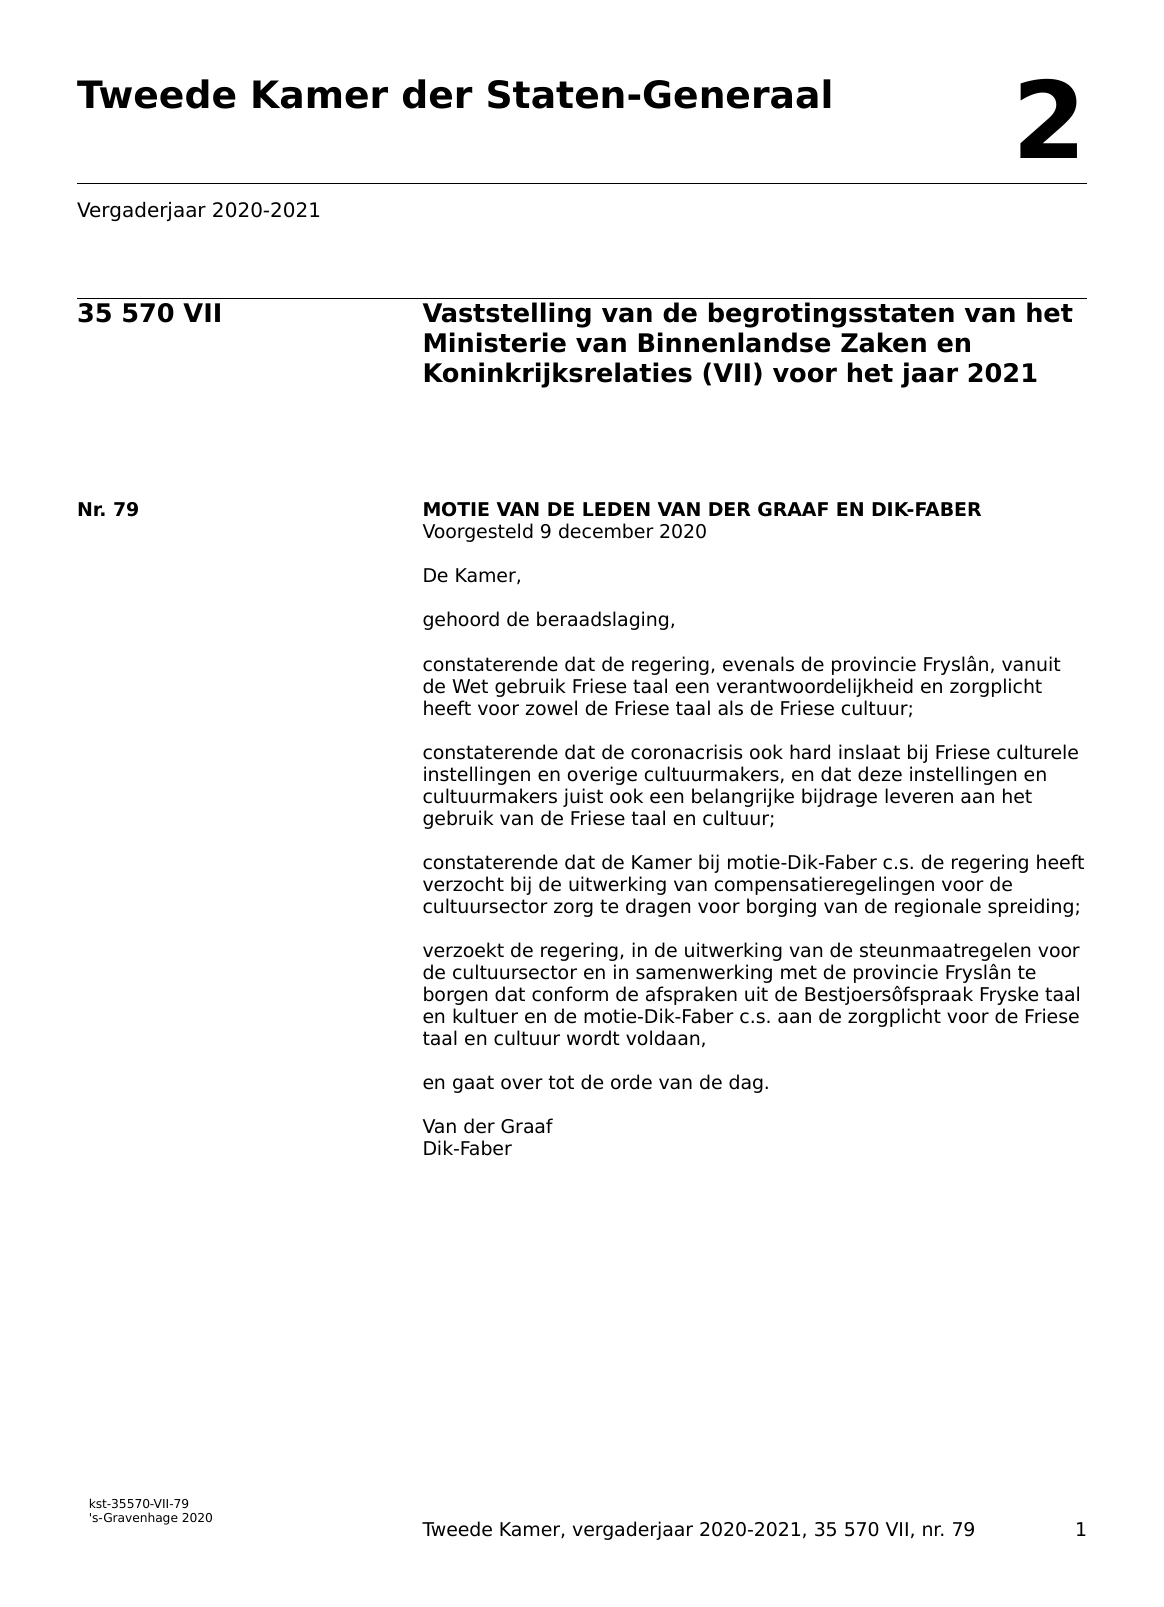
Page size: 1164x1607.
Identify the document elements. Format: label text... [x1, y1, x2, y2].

subtitle 35 570 VII Vaststelling van de begrotingsstaten van het Ministerie van Binnenlandse Zaken en Koninkrijksrelaties (VII) voor het jaar 2021 [77, 299, 1087, 388]
table_cell Vergaderjaar 2020-2021 [77, 184, 1087, 298]
table_header 2 [886, 59, 1087, 183]
subtitle Nr. 79 MOTIE VAN DE LEDEN VAN DER GRAAF EN DIK-FABER [77, 499, 1087, 521]
text Van der Graaf [422, 1116, 1087, 1138]
text en gaat over tot de orde van de dag. [422, 1072, 1087, 1094]
text Dik-Faber [422, 1138, 1087, 1160]
text constaterende dat de regering, evenals de provincie Fryslân, vanuit de Wet gebruik Friese taal een verantwoordelijkheid en zorgplicht heeft voor zowel de Friese taal als de Friese cultuur; [422, 653, 1087, 719]
text kst-35570-VII-79 [88, 1497, 323, 1511]
text constaterende dat de coronacrisis ook hard inslaat bij Friese culturele instellingen en overige cultuurmakers, en dat deze instellingen en cultuurmakers juist ook een belangrijke bijdrage leveren aan het gebruik van de Friese taal en cultuur; [422, 742, 1087, 829]
text Voorgesteld 9 december 2020 [422, 521, 1087, 543]
table_header Tweede Kamer der Staten-Generaal [77, 59, 886, 183]
text 's-Gravenhage 2020 [88, 1511, 323, 1525]
text De Kamer, [422, 565, 1087, 587]
text constaterende dat de Kamer bij motie-Dik-Faber c.s. de regering heeft verzocht bij de uitwerking van compensatieregelingen voor de cultuursector zorg te dragen voor borging van de regionale spreiding; [422, 852, 1087, 918]
text gehoord de beraadslaging, [422, 609, 1087, 631]
text verzoekt de regering, in de uitwerking van de steunmaatregelen voor de cultuursector en in samenwerking met de provincie Fryslân te borgen dat conform de afspraken uit de Bestjoersôfspraak Fryske taal en kultuer en de motie-Dik-Faber c.s. aan de zorgplicht voor de Friese taal en cultuur wordt voldaan, [422, 940, 1087, 1050]
